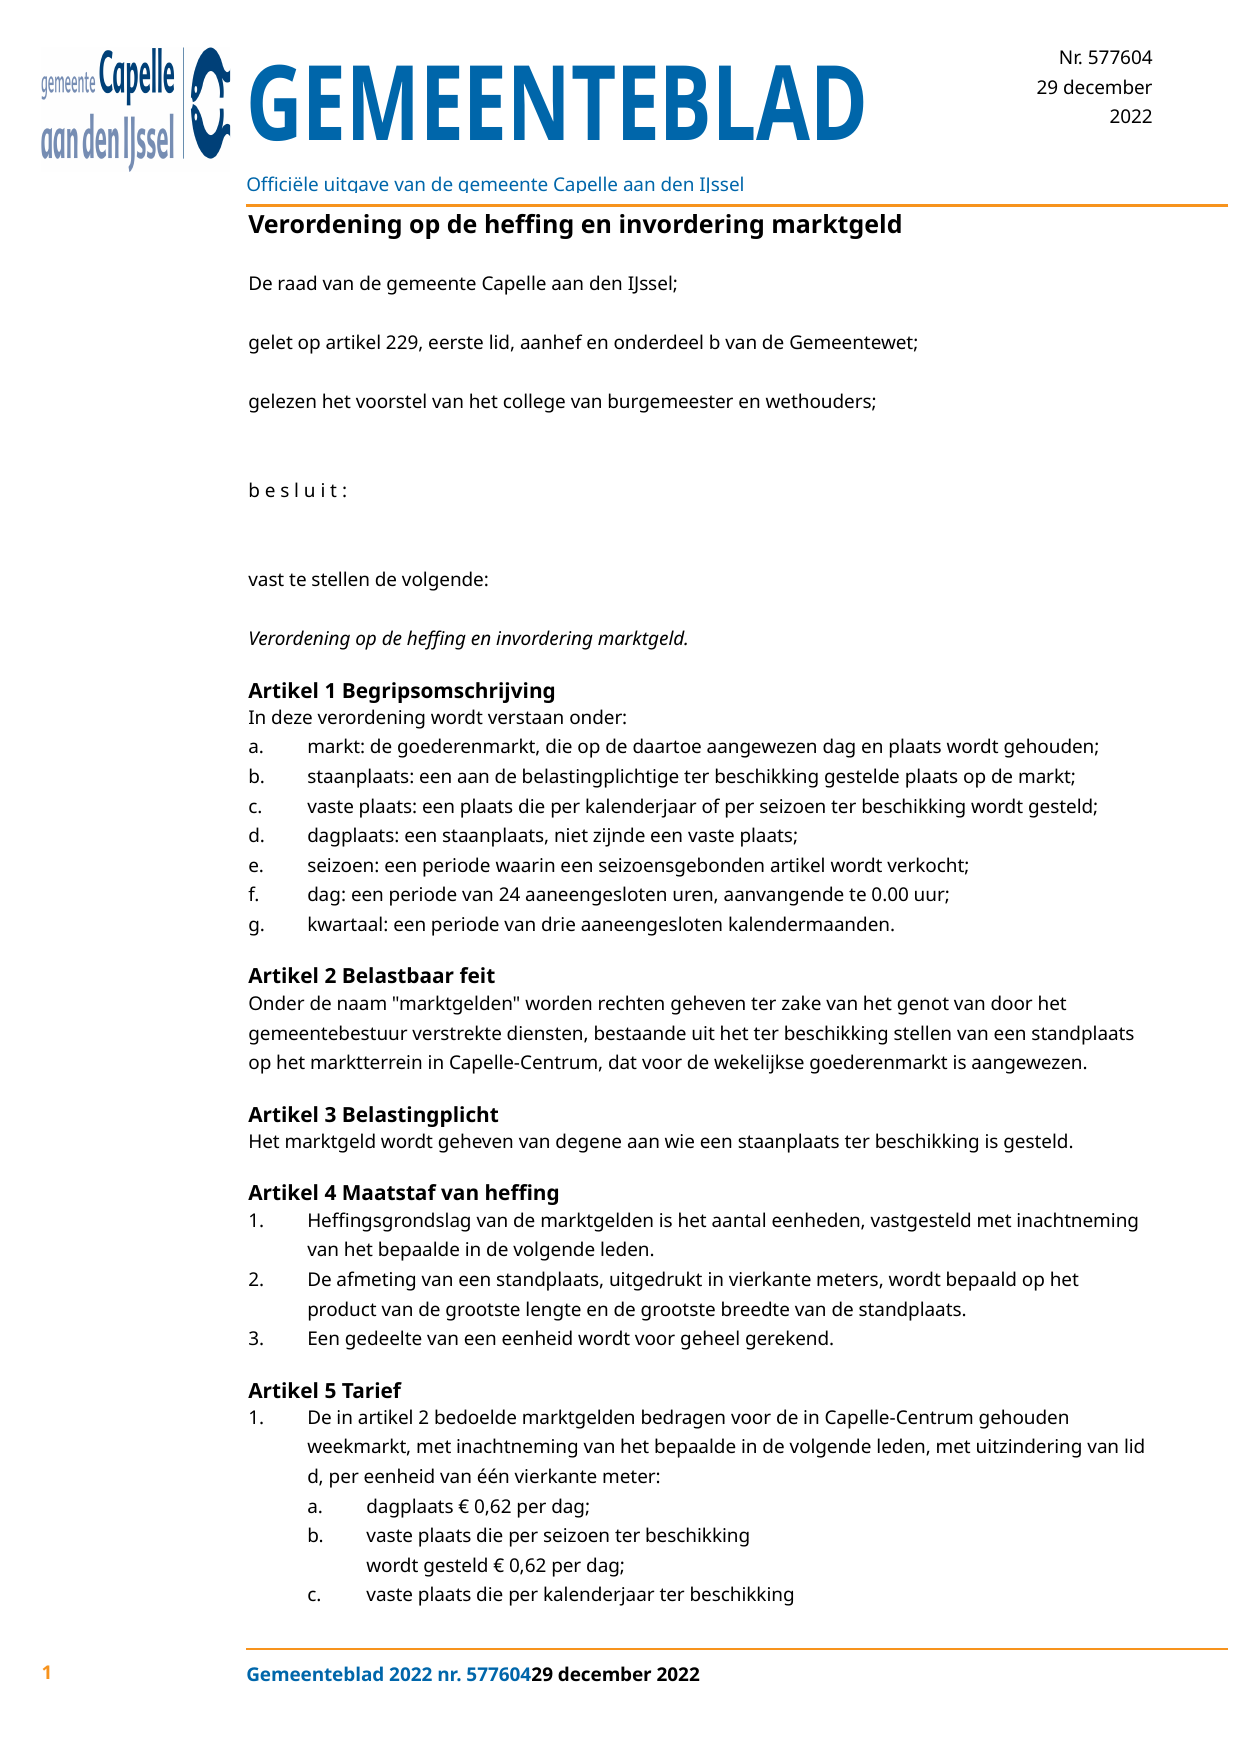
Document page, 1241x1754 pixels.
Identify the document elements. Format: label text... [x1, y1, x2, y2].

text Onder de naam "marktgelden" worden rechten geheven ter zake van het genot van door het gemeentebestuur verstrekte diensten, bestaande uit het ter beschikking stellen van een standplaats op het marktterrein in Capelle-Centrum, dat voor de wekelijkse goederenmarkt is aangewezen. [248, 990, 1152, 1075]
text De raad van de gemeente Capelle aan den IJssel; [248, 270, 1152, 296]
text Artikel 3 Belastingplicht [248, 1100, 1152, 1128]
text Verordening op de heffing en invordering marktgeld [248, 207, 1152, 241]
picture [41, 47, 231, 172]
list vaste plaats: een plaats die per kalenderjaar of per seizoen ter beschikking wordt gesteld; [248, 793, 1152, 819]
list seizoen: een periode waarin een seizoensgebonden artikel wordt verkocht; [248, 852, 1152, 878]
text Artikel 4 Maatstaf van heffing [248, 1178, 1152, 1207]
list dag: een periode van 24 aaneengesloten uren, aanvangende te 0.00 uur; [248, 882, 1152, 907]
text vast te stellen de volgende: [248, 566, 1152, 592]
text b e s l u i t : [248, 477, 1152, 503]
text Artikel 5 Tarief [248, 1376, 1152, 1404]
list vaste plaats die per kalenderjaar ter beschikking [307, 1582, 1152, 1607]
list dagplaats € 0,62 per dag; [307, 1493, 1152, 1519]
list Heffingsgrondslag van de marktgelden is het aantal eenheden, vastgesteld met inachtneming van het bepaalde in de volgende leden. [248, 1207, 1152, 1262]
text gelet op artikel 229, eerste lid, aanhef en onderdeel b van de Gemeentewet; [248, 329, 1152, 355]
list De afmeting van een standplaats, uitgedrukt in vierkante meters, wordt bepaald op het product van de grootste lengte en de grootste breedte van de standplaats. [248, 1266, 1152, 1321]
list kwartaal: een periode van drie aaneengesloten kalendermaanden. [248, 911, 1152, 937]
list vaste plaats die per seizoen ter beschikking [307, 1522, 1152, 1548]
list wordt gesteld € 0,62 per dag; [307, 1552, 1152, 1578]
text Verordening op de heffing en invordering marktgeld. [248, 625, 1152, 651]
list staanplaats: een aan de belastingplichtige ter beschikking gestelde plaats op de markt; [248, 763, 1152, 789]
text In deze verordening wordt verstaan onder: [248, 704, 1152, 730]
list Een gedeelte van een eenheid wordt voor geheel gerekend. [248, 1325, 1152, 1351]
text Het marktgeld wordt geheven van degene aan wie een staanplaats ter beschikking is gesteld. [248, 1128, 1152, 1154]
list De in artikel 2 bedoelde marktgelden bedragen voor de in Capelle-Centrum gehouden weekmarkt, met inachtneming van het bepaalde in de volgende leden, met uitzindering van lid d, per eenheid van één vierkante meter: [248, 1404, 1152, 1489]
text Artikel 1 Begripsomschrijving [248, 676, 1152, 704]
list markt: de goederenmarkt, die op de daartoe aangewezen dag en plaats wordt gehouden; [248, 734, 1152, 759]
list dagplaats: een staanplaats, niet zijnde een vaste plaats; [248, 822, 1152, 848]
text gelezen het voorstel van het college van burgemeester en wethouders; [248, 389, 1152, 414]
text Artikel 2 Belastbaar feit [248, 962, 1152, 990]
